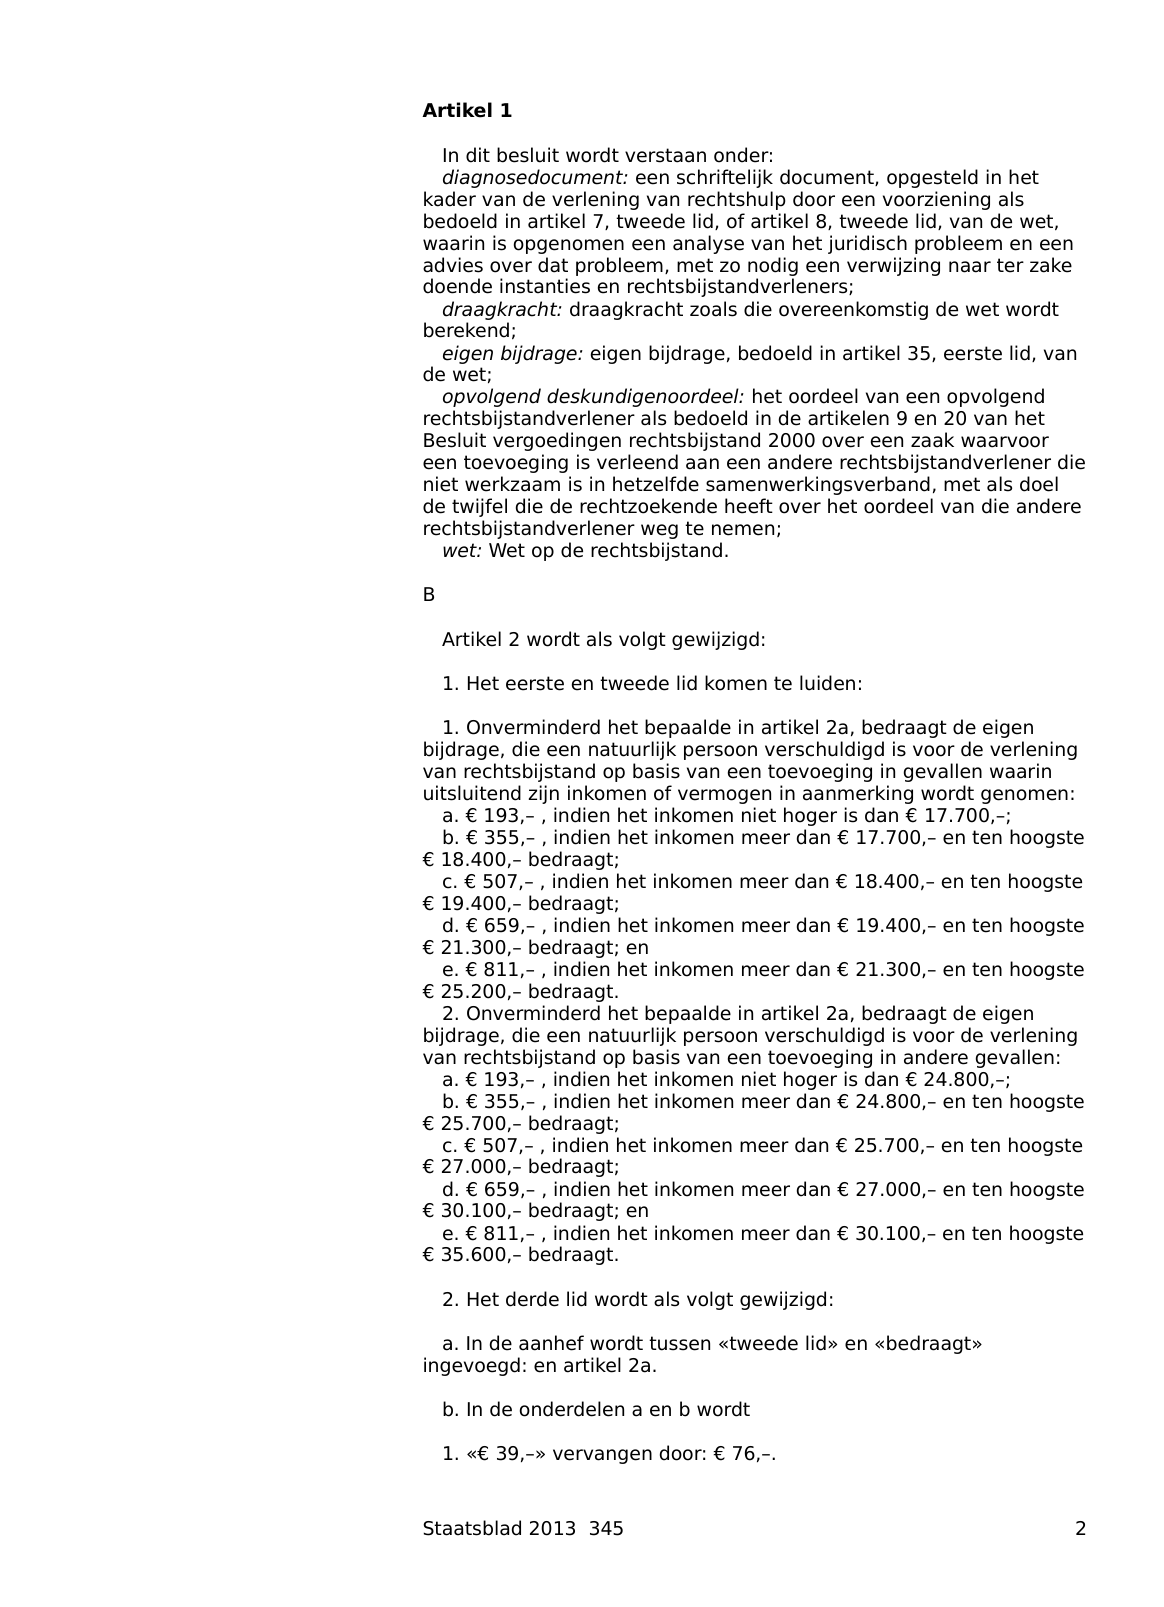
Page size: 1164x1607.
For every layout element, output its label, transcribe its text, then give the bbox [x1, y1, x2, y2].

text a. € 193,– , indien het inkomen niet hoger is dan € 24.800,–; [422, 1068, 1087, 1091]
text Artikel 2 wordt als volgt gewijzigd: [422, 628, 1087, 651]
text wet: Wet op de rechtsbijstand. [422, 540, 1087, 562]
text 1. «€ 39,–» vervangen door: € 76,–. [422, 1443, 1087, 1465]
text a. € 193,– , indien het inkomen niet hoger is dan € 17.700,–; [422, 805, 1087, 827]
text diagnosedocument: een schriftelijk document, opgesteld in het kader van de verlening van rechtshulp door een voorziening als bedoeld in artikel 7, tweede lid, of artikel 8, tweede lid, van de wet, waarin is opgenomen een analyse van het juridisch probleem en een advies over dat probleem, met zo nodig een verwijzing naar ter zake doende instanties en rechtsbijstandverleners; [422, 167, 1087, 298]
text eigen bijdrage: eigen bijdrage, bedoeld in artikel 35, eerste lid, van de wet; [422, 342, 1087, 386]
text c. € 507,– , indien het inkomen meer dan € 18.400,– en ten hoogste € 19.400,– bedraagt; [422, 871, 1087, 915]
text d. € 659,– , indien het inkomen meer dan € 27.000,– en ten hoogste € 30.100,– bedraagt; en [422, 1178, 1087, 1222]
subtitle Artikel 1 [422, 100, 1087, 122]
text a. In de aanhef wordt tussen «tweede lid» en «bedraagt» ingevoegd: en artikel 2a. [422, 1333, 1087, 1377]
text c. € 507,– , indien het inkomen meer dan € 25.700,– en ten hoogste € 27.000,– bedraagt; [422, 1134, 1087, 1178]
text b. In de onderdelen a en b wordt [422, 1399, 1087, 1421]
text e. € 811,– , indien het inkomen meer dan € 21.300,– en ten hoogste € 25.200,– bedraagt. [422, 959, 1087, 1003]
text 2. Onverminderd het bepaalde in artikel 2a, bedraagt de eigen bijdrage, die een natuurlijk persoon verschuldigd is voor de verlening van rechtsbijstand op basis van een toevoeging in andere gevallen: [422, 1003, 1087, 1068]
text b. € 355,– , indien het inkomen meer dan € 17.700,– en ten hoogste € 18.400,– bedraagt; [422, 827, 1087, 871]
text b. € 355,– , indien het inkomen meer dan € 24.800,– en ten hoogste € 25.700,– bedraagt; [422, 1091, 1087, 1134]
text 1. Onverminderd het bepaalde in artikel 2a, bedraagt de eigen bijdrage, die een natuurlijk persoon verschuldigd is voor de verlening van rechtsbijstand op basis van een toevoeging in gevallen waarin uitsluitend zijn inkomen of vermogen in aanmerking wordt genomen: [422, 717, 1087, 805]
text B [422, 584, 1087, 606]
text 1. Het eerste en tweede lid komen te luiden: [422, 673, 1087, 695]
text opvolgend deskundigenoordeel: het oordeel van een opvolgend rechtsbijstandverlener als bedoeld in de artikelen 9 en 20 van het Besluit vergoedingen rechtsbijstand 2000 over een zaak waarvoor een toevoeging is verleend aan een andere rechtsbijstandverlener die niet werkzaam is in hetzelfde samenwerkingsverband, met als doel de twijfel die de rechtzoekende heeft over het oordeel van die andere rechtsbijstandverlener weg te nemen; [422, 386, 1087, 540]
text e. € 811,– , indien het inkomen meer dan € 30.100,– en ten hoogste € 35.600,– bedraagt. [422, 1222, 1087, 1266]
text d. € 659,– , indien het inkomen meer dan € 19.400,– en ten hoogste € 21.300,– bedraagt; en [422, 915, 1087, 959]
text 2. Het derde lid wordt als volgt gewijzigd: [422, 1288, 1087, 1311]
text draagkracht: draagkracht zoals die overeenkomstig de wet wordt berekend; [422, 298, 1087, 342]
text In dit besluit wordt verstaan onder: [422, 144, 1087, 167]
